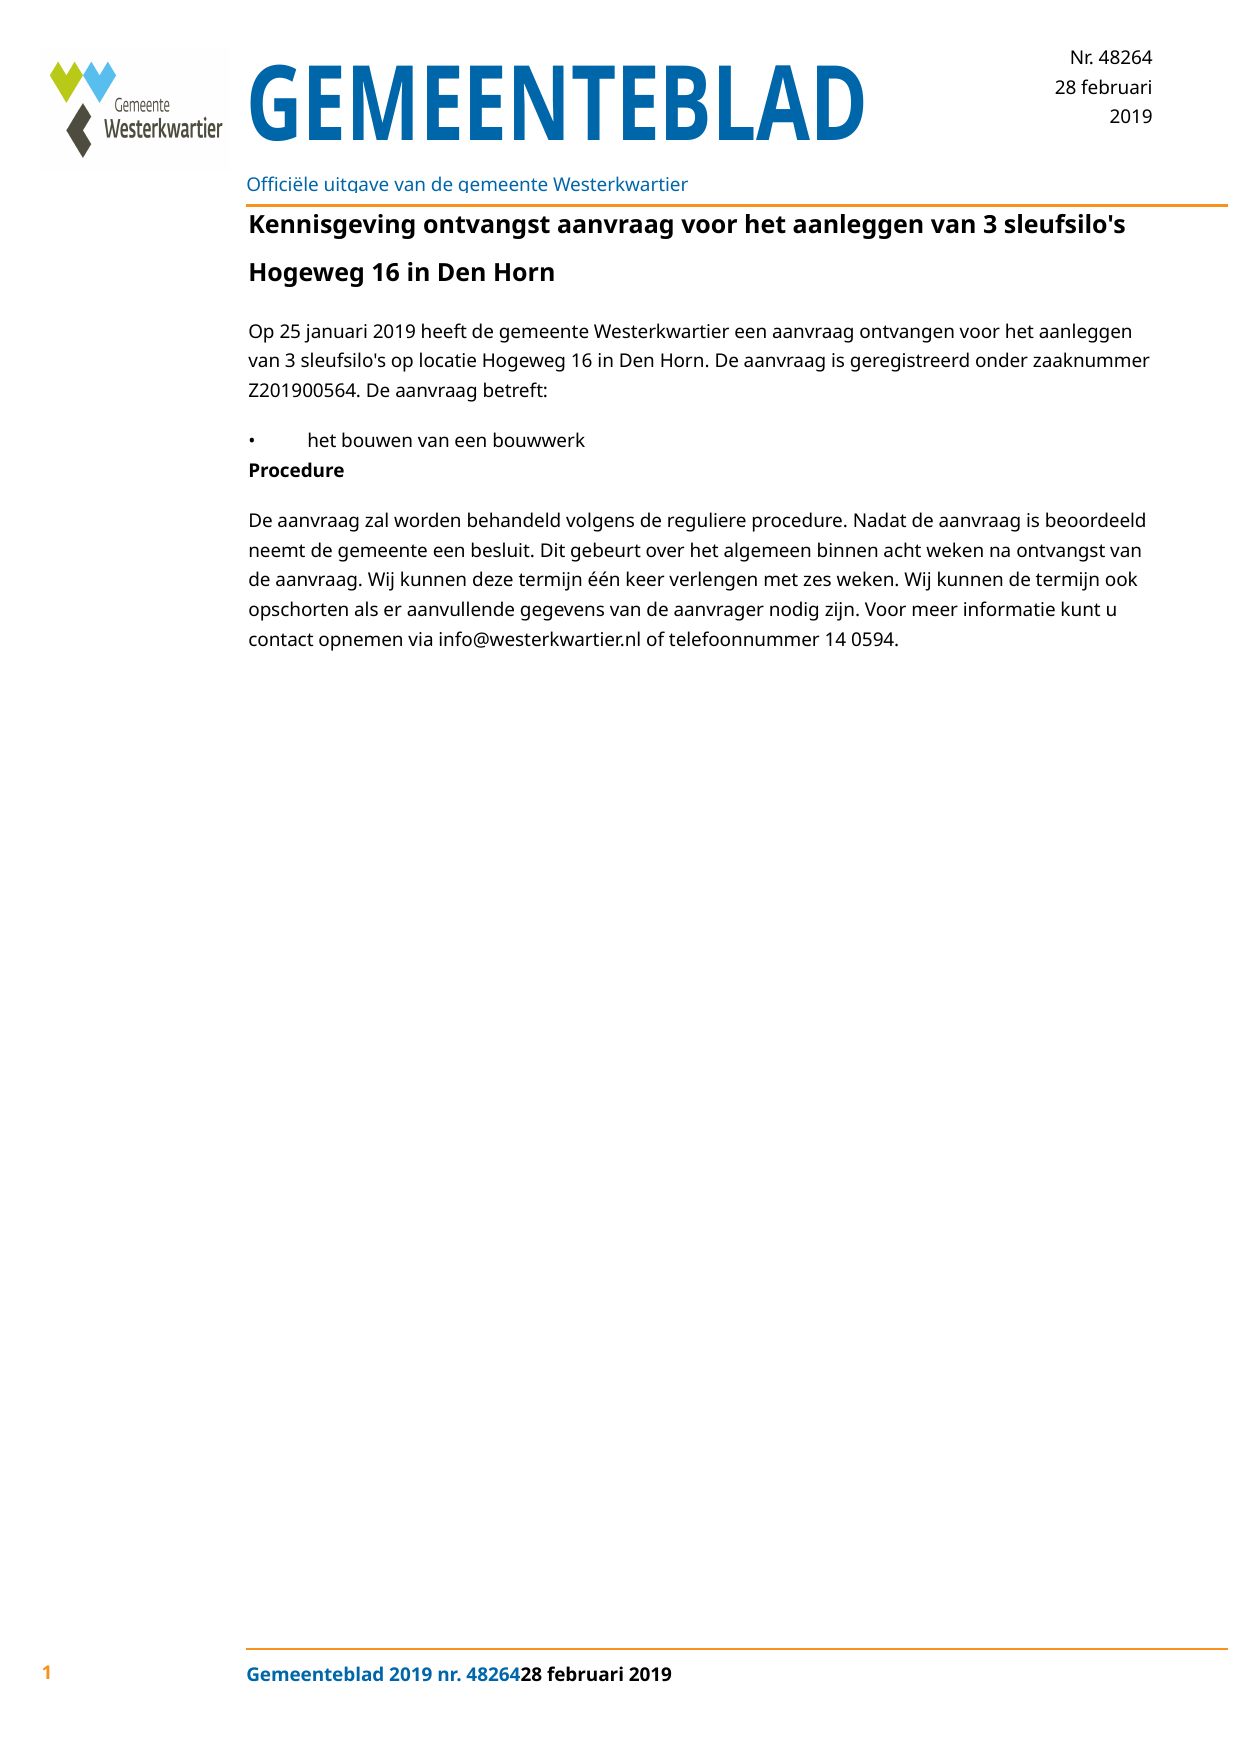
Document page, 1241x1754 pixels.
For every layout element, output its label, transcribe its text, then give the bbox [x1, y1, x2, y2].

picture [41, 47, 231, 172]
text Kennisgeving ontvangst aanvraag voor het aanleggen van 3 sleufsilo's Hogeweg 16 in Den Horn [248, 207, 1152, 288]
list het bouwen van een bouwwerk [248, 427, 1152, 453]
text Op 25 januari 2019 heeft de gemeente Westerkwartier een aanvraag ontvangen voor het aanleggen van 3 sleufsilo's op locatie Hogeweg 16 in Den Horn. De aanvraag is geregistreerd onder zaaknummer Z201900564. De aanvraag betreft: [248, 318, 1152, 403]
text De aanvraag zal worden behandeld volgens de reguliere procedure. Nadat de aanvraag is beoordeeld neemt de gemeente een besluit. Dit gebeurt over het algemeen binnen acht weken na ontvangst van de aanvraag. Wij kunnen deze termijn één keer verlengen met zes weken. Wij kunnen de termijn ook opschorten als er aanvullende gegevens van de aanvrager nodig zijn. Voor meer informatie kunt u contact opnemen via info@westerkwartier.nl of telefoonnummer 14 0594. [248, 507, 1152, 652]
text Procedure [248, 457, 1152, 483]
